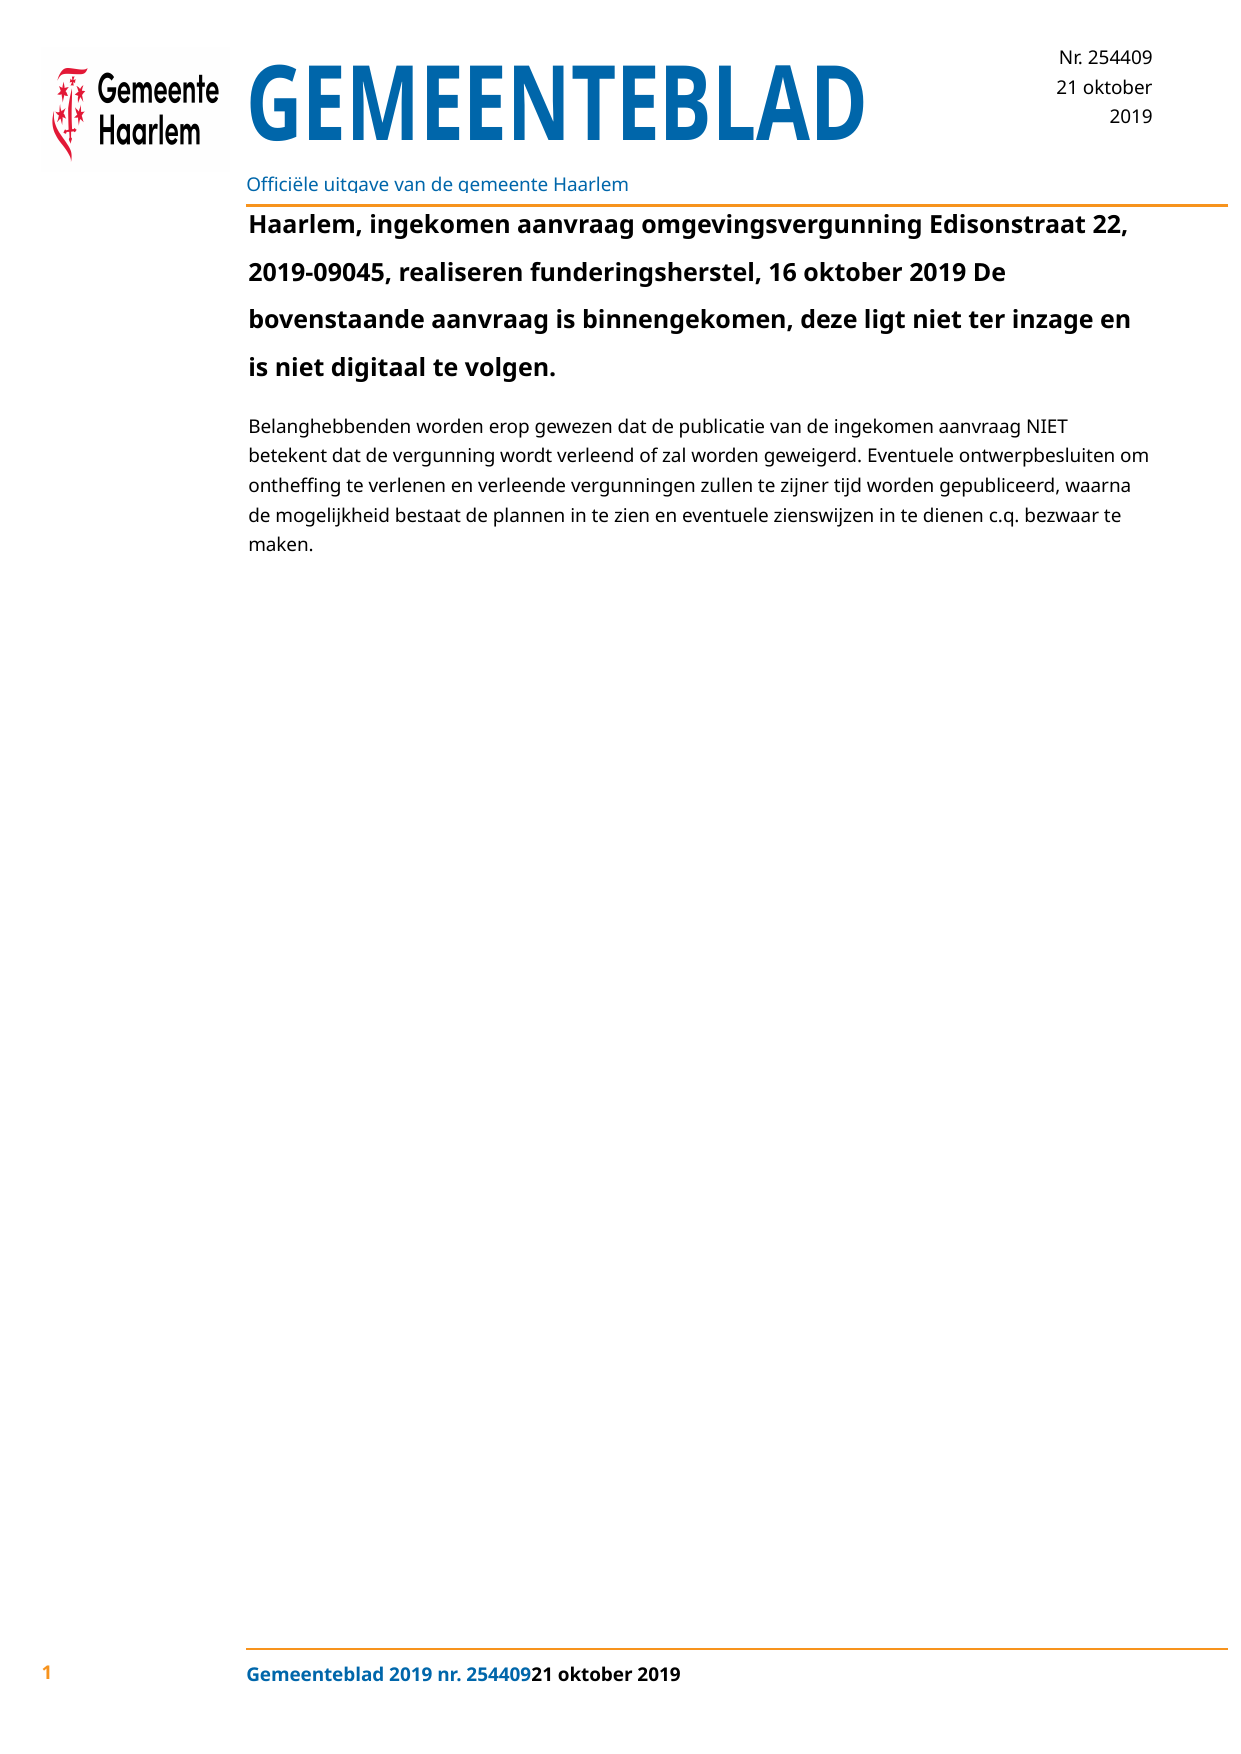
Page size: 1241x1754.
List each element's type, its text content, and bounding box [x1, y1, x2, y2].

text Haarlem, ingekomen aanvraag omgevingsvergunning Edisonstraat 22, 2019-09045, realiseren funderingsherstel, 16 oktober 2019 De bovenstaande aanvraag is binnengekomen, deze ligt niet ter inzage en is niet digitaal te volgen. [248, 207, 1152, 384]
text Belanghebbenden worden erop gewezen dat de publicatie van de ingekomen aanvraag NIET betekent dat de vergunning wordt verleend of zal worden geweigerd. Eventuele ontwerpbesluiten om ontheffing te verlenen en verleende vergunningen zullen te zijner tijd worden gepubliceerd, waarna de mogelijkheid bestaat de plannen in te zien en eventuele zienswijzen in te dienen c.q. bezwaar te maken. [248, 413, 1152, 557]
picture [41, 47, 231, 172]
